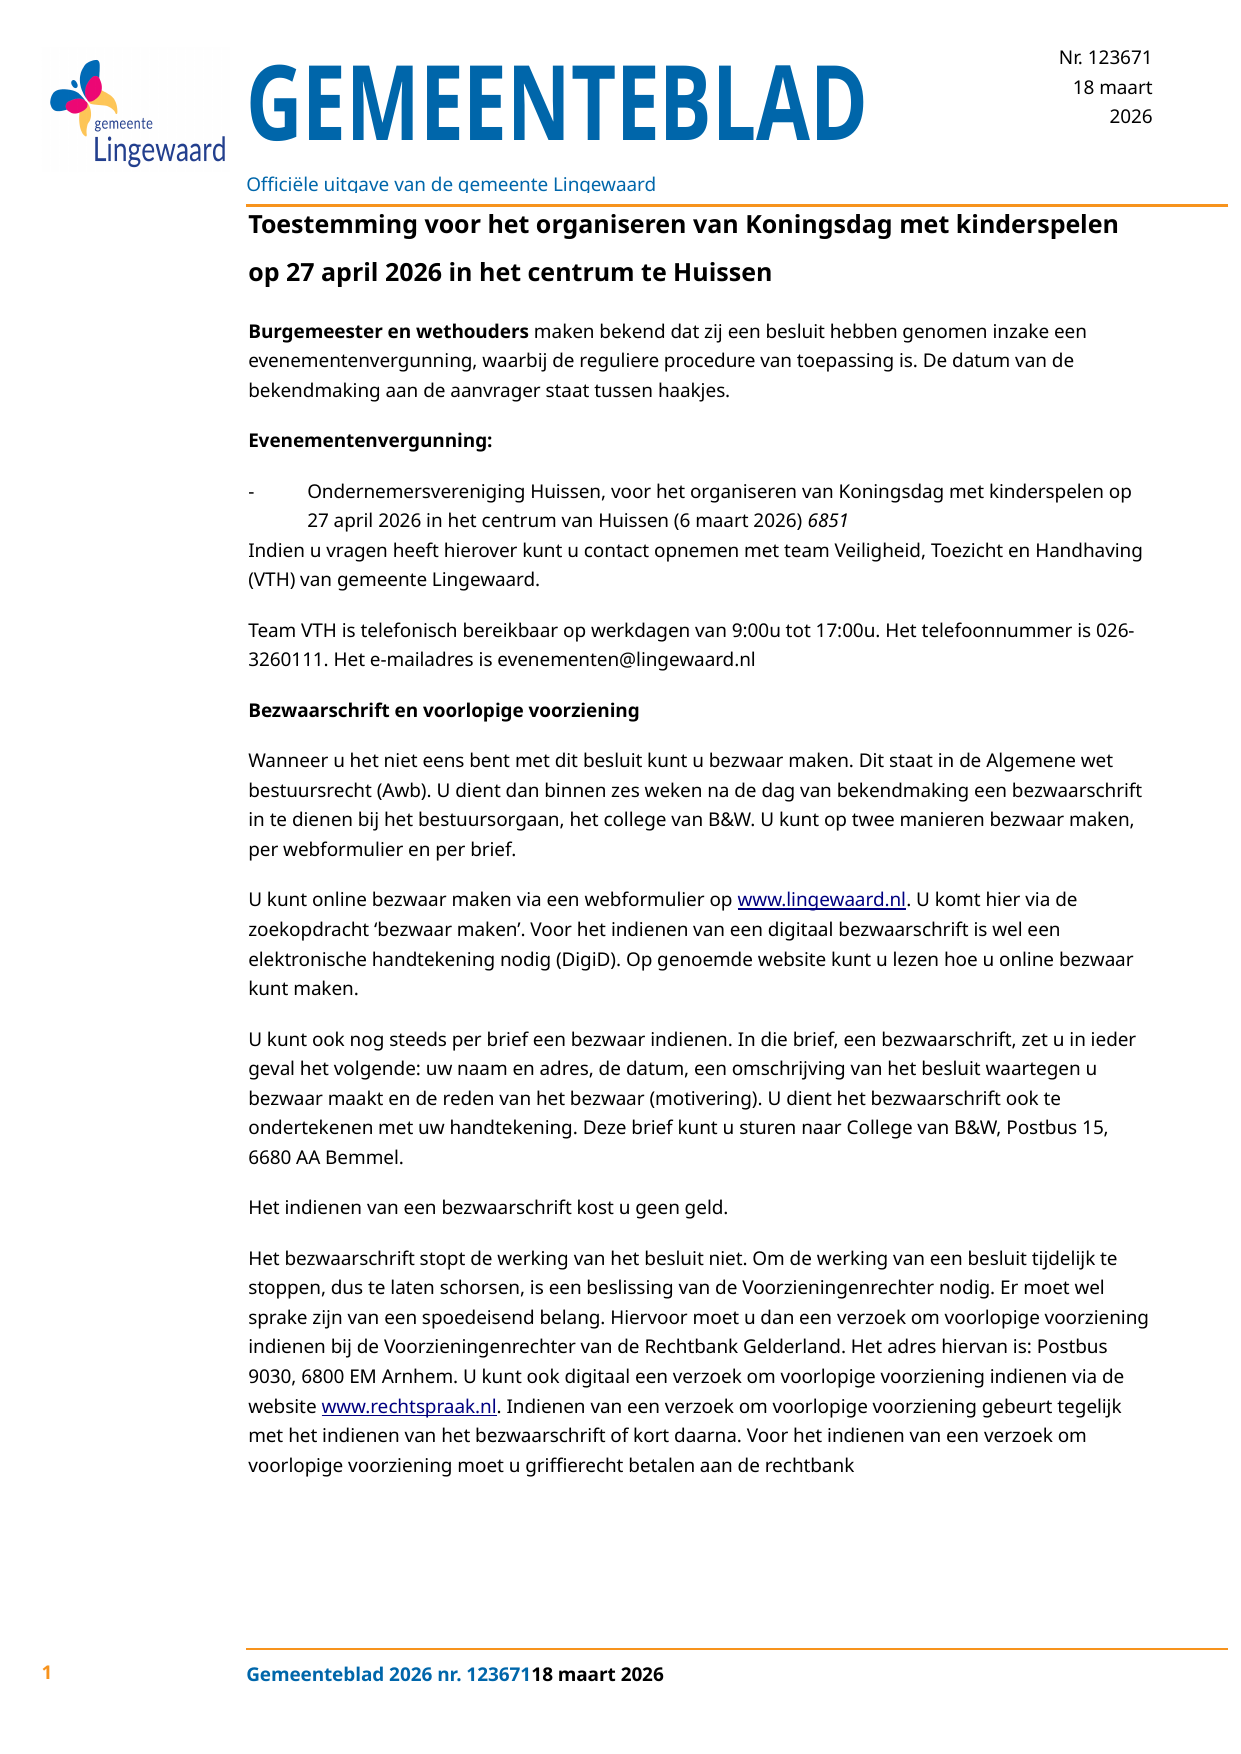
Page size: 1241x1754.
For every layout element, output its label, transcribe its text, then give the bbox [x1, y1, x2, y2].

text Burgemeester en wethouders maken bekend dat zij een besluit hebben genomen inzake een evenementenvergunning, waarbij de reguliere procedure van toepassing is. De datum van de bekendmaking aan de aanvrager staat tussen haakjes. [248, 318, 1152, 403]
text Team VTH is telefonisch bereikbaar op werkdagen van 9:00u tot 17:00u. Het telefoonnummer is 026-3260111. Het e-mailadres is evenementen@lingewaard.nl [248, 617, 1152, 672]
list Ondernemersvereniging Huissen, voor het organiseren van Koningsdag met kinderspelen op 27 april 2026 in het centrum van Huissen (6 maart 2026) 6851 [248, 478, 1152, 533]
text Het indienen van een bezwaarschrift kost u geen geld. [248, 1194, 1152, 1220]
text Wanneer u het niet eens bent met dit besluit kunt u bezwaar maken. Dit staat in de Algemene wet bestuursrecht (Awb). U dient dan binnen zes weken na de dag van bekendmaking een bezwaarschrift in te dienen bij het bestuursorgaan, het college van B&W. U kunt op twee manieren bezwaar maken, per webformulier en per brief. [248, 747, 1152, 862]
text U kunt online bezwaar maken via een webformulier op www.lingewaard.nl. U komt hier via de zoekopdracht ‘bezwaar maken’. Voor het indienen van een digitaal bezwaarschrift is wel een elektronische handtekening nodig (DigiD). Op genoemde website kunt u lezen hoe u online bezwaar kunt maken. [248, 887, 1152, 1001]
picture [41, 47, 231, 172]
text Indien u vragen heeft hierover kunt u contact opnemen met team Veiligheid, Toezicht en Handhaving (VTH) van gemeente Lingewaard. [248, 537, 1152, 592]
text U kunt ook nog steeds per brief een bezwaar indienen. In die brief, een bezwaarschrift, zet u in ieder geval het volgende: uw naam en adres, de datum, een omschrijving van het besluit waartegen u bezwaar maakt en de reden van het bezwaar (motivering). U dient het bezwaarschrift ook te ondertekenen met uw handtekening. Deze brief kunt u sturen naar College van B&W, Postbus 15, 6680 AA Bemmel. [248, 1026, 1152, 1170]
text Bezwaarschrift en voorlopige voorziening [248, 697, 1152, 723]
text Het bezwaarschrift stopt de werking van het besluit niet. Om de werking van een besluit tijdelijk te stoppen, dus te laten schorsen, is een beslissing van de Voorzieningenrechter nodig. Er moet wel sprake zijn van een spoedeisend belang. Hiervoor moet u dan een verzoek om voorlopige voorziening indienen bij de Voorzieningenrechter van de Rechtbank Gelderland. Het adres hiervan is: Postbus 9030, 6800 EM Arnhem. U kunt ook digitaal een verzoek om voorlopige voorziening indienen via de website www.rechtspraak.nl. Indienen van een verzoek om voorlopige voorziening gebeurt tegelijk met het indienen van het bezwaarschrift of kort daarna. Voor het indienen van een verzoek om voorlopige voorziening moet u griffierecht betalen aan de rechtbank [248, 1245, 1152, 1478]
text Evenementenvergunning: [248, 427, 1152, 453]
text Toestemming voor het organiseren van Koningsdag met kinderspelen op 27 april 2026 in het centrum te Huissen [248, 207, 1152, 288]
